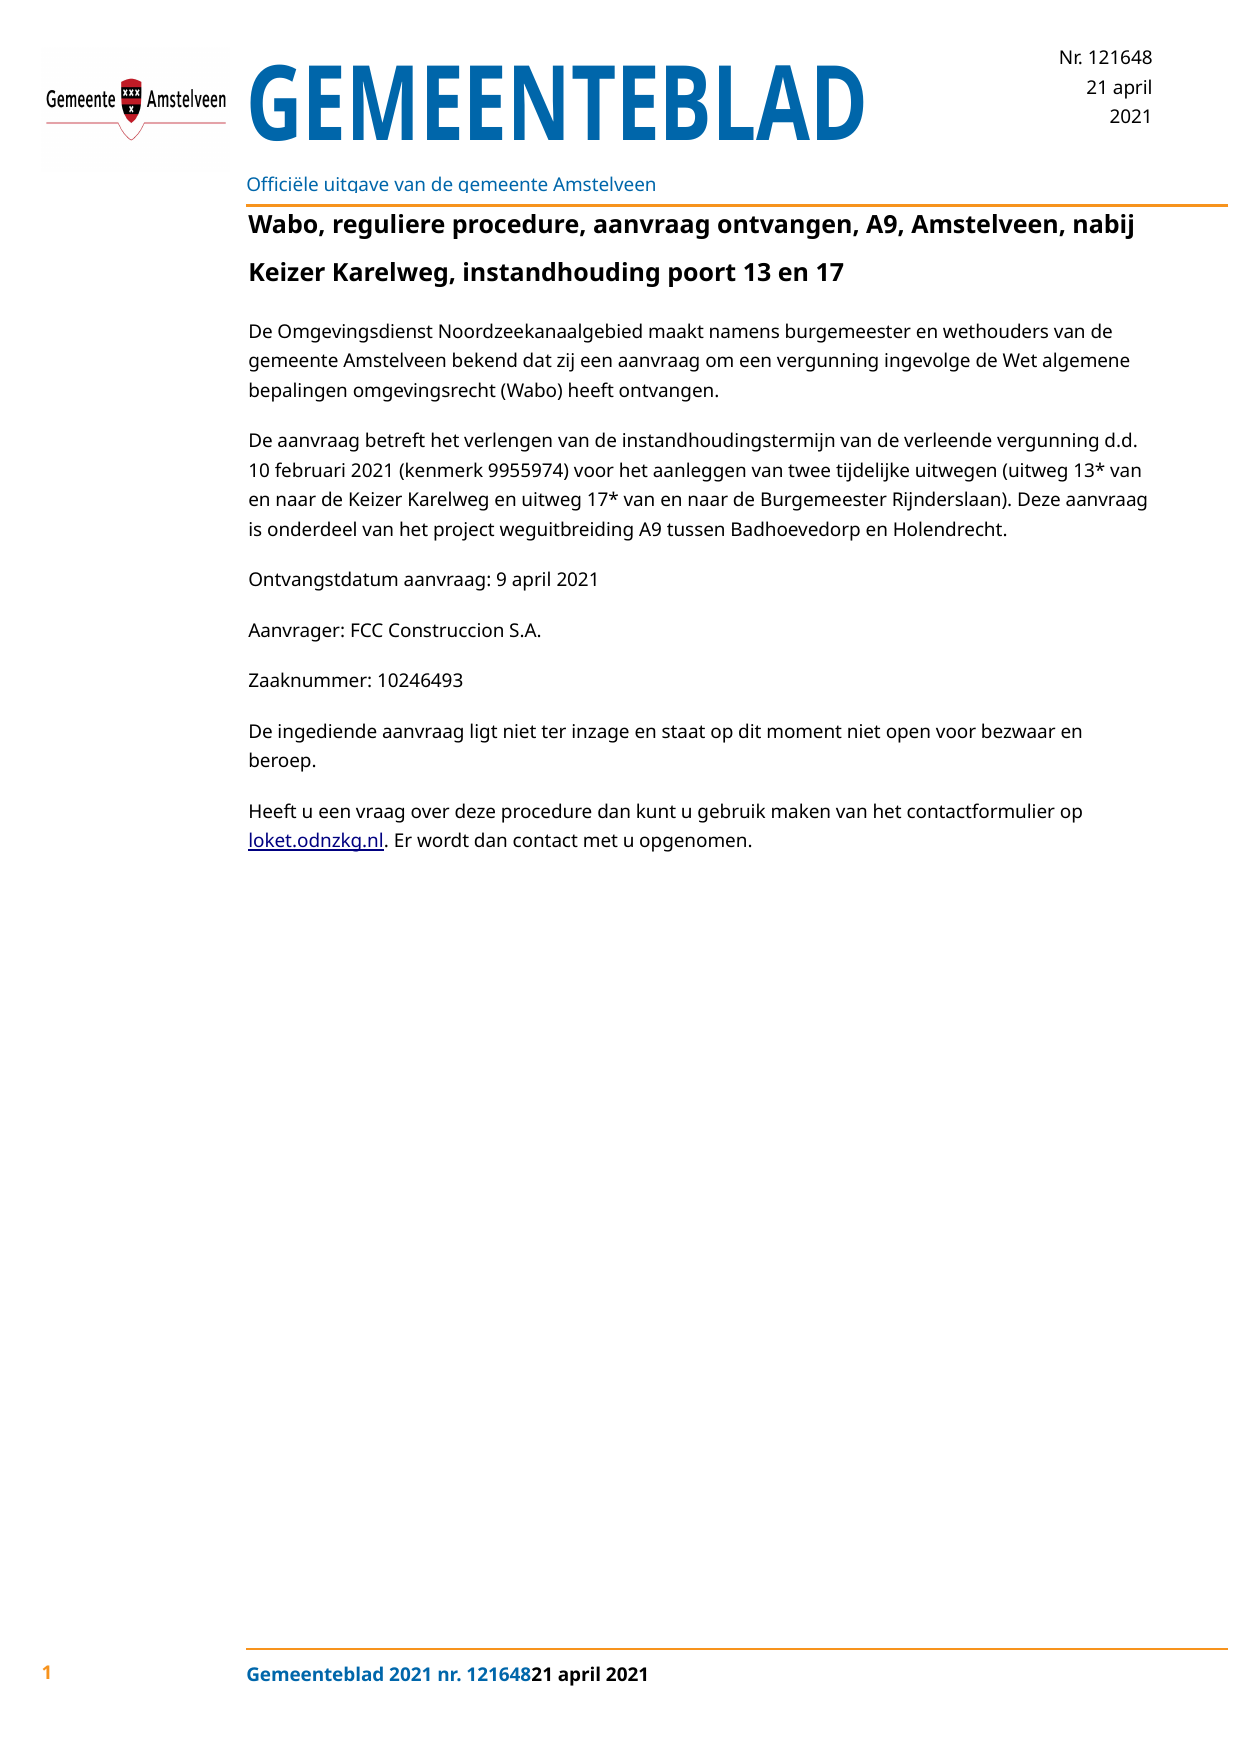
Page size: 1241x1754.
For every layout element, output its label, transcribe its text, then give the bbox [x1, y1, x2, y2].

text Ontvangstdatum aanvraag: 9 april 2021 [248, 567, 1152, 592]
text De aanvraag betreft het verlengen van de instandhoudingstermijn van de verleende vergunning d.d. 10 februari 2021 (kenmerk 9955974) voor het aanleggen van twee tijdelijke uitwegen (uitweg 13* van en naar de Keizer Karelweg en uitweg 17* van en naar de Burgemeester Rijnderslaan). Deze aanvraag is onderdeel van het project weguitbreiding A9 tussen Badhoevedorp en Holendrecht. [248, 427, 1152, 542]
text De ingediende aanvraag ligt niet ter inzage en staat op dit moment niet open voor bezwaar en beroep. [248, 718, 1152, 773]
text Heeft u een vraag over deze procedure dan kunt u gebruik maken van het contactformulier op loket.odnzkg.nl. Er wordt dan contact met u opgenomen. [248, 798, 1152, 853]
text Aanvrager: FCC Construccion S.A. [248, 617, 1152, 643]
text Wabo, reguliere procedure, aanvraag ontvangen, A9, Amstelveen, nabij Keizer Karelweg, instandhouding poort 13 en 17 [248, 207, 1152, 288]
picture [41, 47, 231, 172]
text Zaaknummer: 10246493 [248, 667, 1152, 693]
text De Omgevingsdienst Noordzeekanaalgebied maakt namens burgemeester en wethouders van de gemeente Amstelveen bekend dat zij een aanvraag om een vergunning ingevolge de Wet algemene bepalingen omgevingsrecht (Wabo) heeft ontvangen. [248, 318, 1152, 403]
